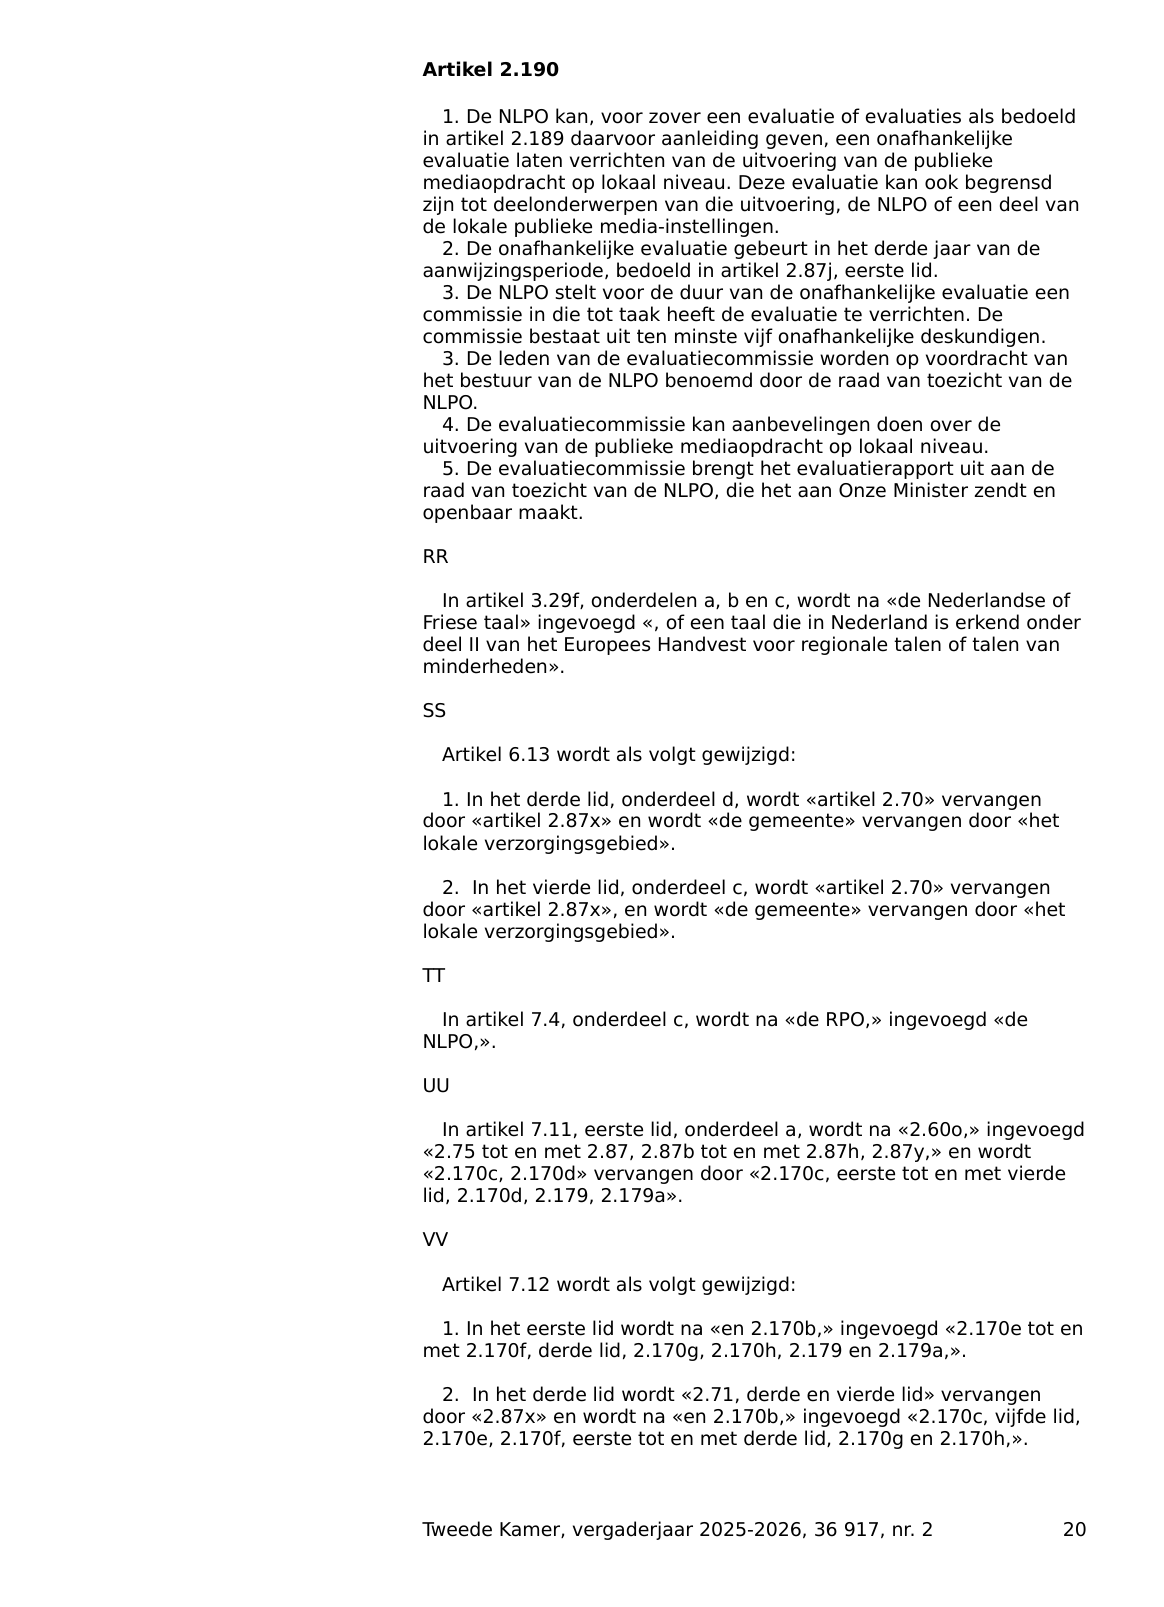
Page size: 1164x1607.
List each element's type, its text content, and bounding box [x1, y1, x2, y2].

text VV [422, 1229, 1087, 1251]
text In artikel 3.29f, onderdelen a, b en c, wordt na «de Nederlandse of Friese taal» ingevoegd «, of een taal die in Nederland is erkend onder deel II van het Europees Handvest voor regionale talen of talen van minderheden». [422, 590, 1087, 678]
text 1. In het eerste lid wordt na «en 2.170b,» ingevoegd «2.170e tot en met 2.170f, derde lid, 2.170g, 2.170h, 2.179 en 2.179a,». [422, 1318, 1087, 1362]
text 3. De leden van de evaluatiecommissie worden op voordracht van het bestuur van de NLPO benoemd door de raad van toezicht van de NLPO. [422, 348, 1087, 414]
subtitle Artikel 2.190 [422, 59, 1087, 81]
text 2. In het vierde lid, onderdeel c, wordt «artikel 2.70» vervangen door «artikel 2.87x», en wordt «de gemeente» vervangen door «het lokale verzorgingsgebied». [422, 877, 1087, 942]
text In artikel 7.11, eerste lid, onderdeel a, wordt na «2.60o,» ingevoegd «2.75 tot en met 2.87, 2.87b tot en met 2.87h, 2.87y,» en wordt «2.170c, 2.170d» vervangen door «2.170c, eerste tot en met vierde lid, 2.170d, 2.179, 2.179a». [422, 1119, 1087, 1207]
text RR [422, 546, 1087, 568]
text 5. De evaluatiecommissie brengt het evaluatierapport uit aan de raad van toezicht van de NLPO, die het aan Onze Minister zendt en openbaar maakt. [422, 458, 1087, 524]
text TT [422, 965, 1087, 987]
text 4. De evaluatiecommissie kan aanbevelingen doen over de uitvoering van de publieke mediaopdracht op lokaal niveau. [422, 414, 1087, 458]
text 2. De onafhankelijke evaluatie gebeurt in het derde jaar van de aanwijzingsperiode, bedoeld in artikel 2.87j, eerste lid. [422, 238, 1087, 282]
text 1. De NLPO kan, voor zover een evaluatie of evaluaties als bedoeld in artikel 2.189 daarvoor aanleiding geven, een onafhankelijke evaluatie laten verrichten van de uitvoering van de publieke mediaopdracht op lokaal niveau. Deze evaluatie kan ook begrensd zijn tot deelonderwerpen van die uitvoering, de NLPO of een deel van de lokale publieke media-instellingen. [422, 106, 1087, 238]
text In artikel 7.4, onderdeel c, wordt na «de RPO,» ingevoegd «de NLPO,». [422, 1009, 1087, 1053]
text 2. In het derde lid wordt «2.71, derde en vierde lid» vervangen door «2.87x» en wordt na «en 2.170b,» ingevoegd «2.170c, vijfde lid, 2.170e, 2.170f, eerste tot en met derde lid, 2.170g en 2.170h,». [422, 1384, 1087, 1450]
text UU [422, 1075, 1087, 1097]
text Artikel 7.12 wordt als volgt gewijzigd: [422, 1273, 1087, 1295]
text Artikel 6.13 wordt als volgt gewijzigd: [422, 744, 1087, 766]
text 1. In het derde lid, onderdeel d, wordt «artikel 2.70» vervangen door «artikel 2.87x» en wordt «de gemeente» vervangen door «het lokale verzorgingsgebied». [422, 788, 1087, 854]
text 3. De NLPO stelt voor de duur van de onafhankelijke evaluatie een commissie in die tot taak heeft de evaluatie te verrichten. De commissie bestaat uit ten minste vijf onafhankelijke deskundigen. [422, 282, 1087, 348]
text SS [422, 700, 1087, 722]
